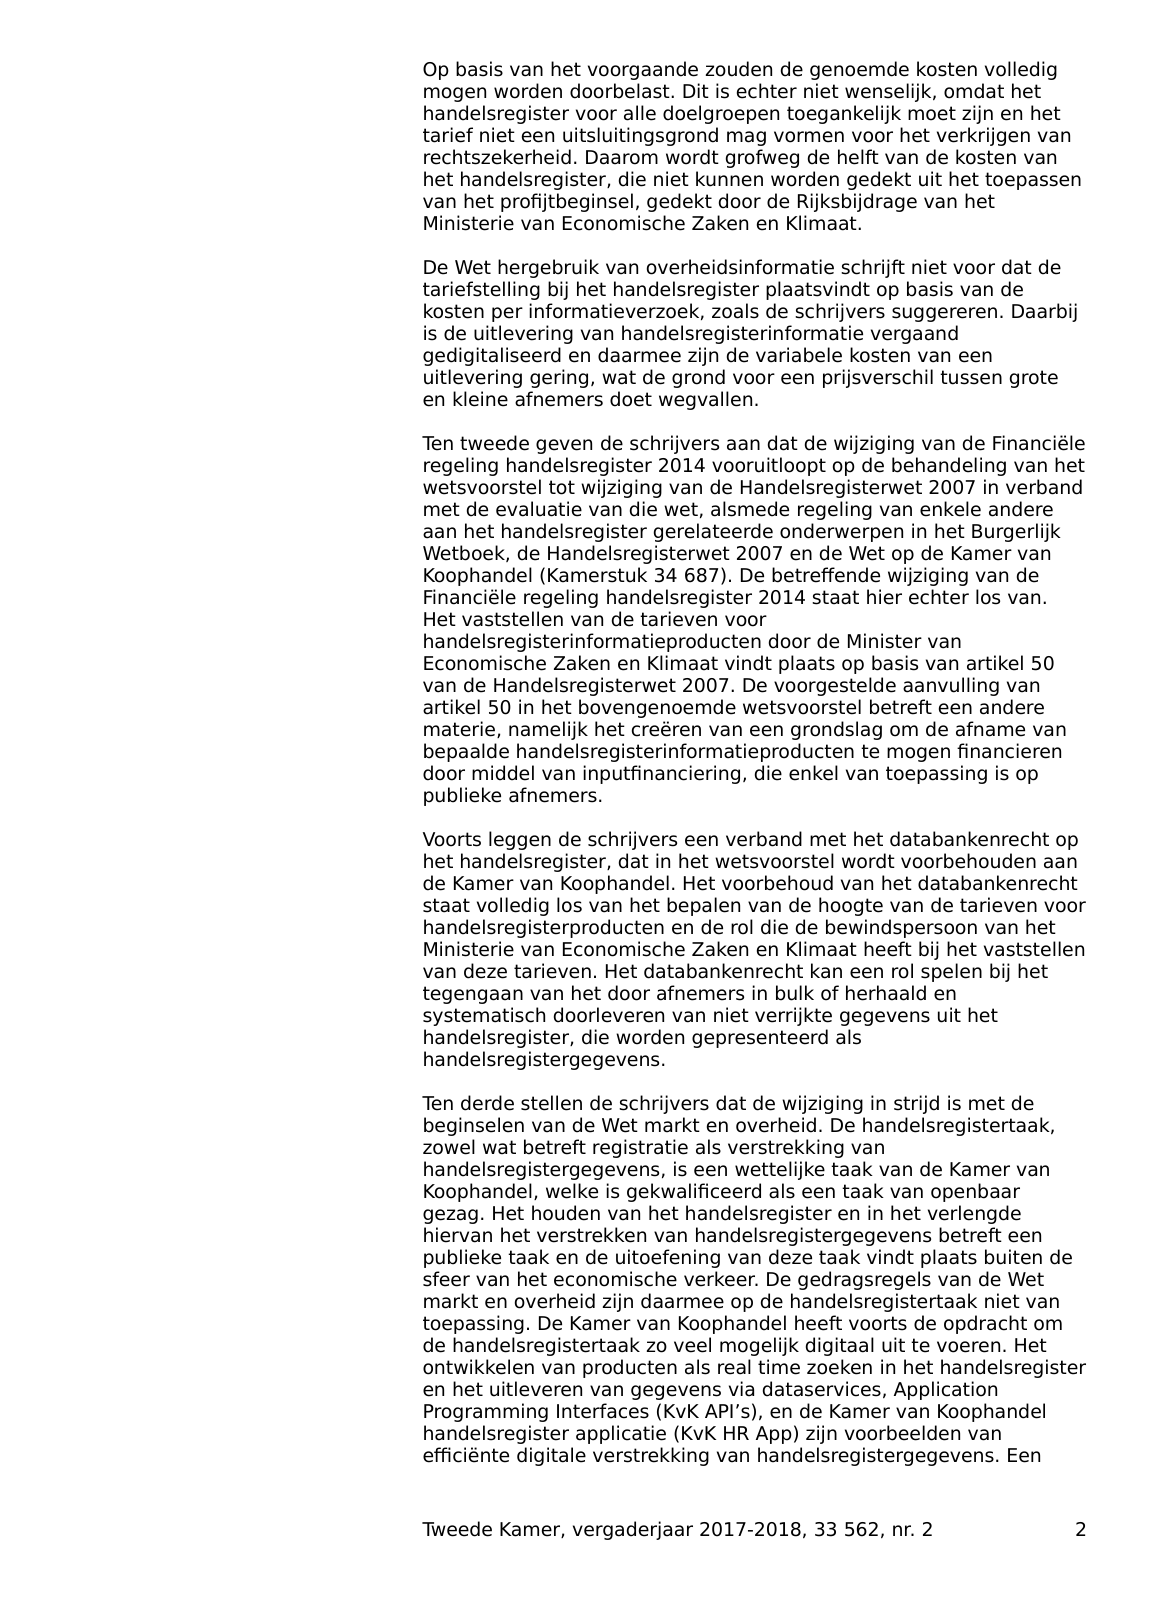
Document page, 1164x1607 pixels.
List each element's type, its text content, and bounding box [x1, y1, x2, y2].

text Op basis van het voorgaande zouden de genoemde kosten volledig mogen worden doorbelast. Dit is echter niet wenselijk, omdat het handelsregister voor alle doelgroepen toegankelijk moet zijn en het tarief niet een uitsluitingsgrond mag vormen voor het verkrijgen van rechtszekerheid. Daarom wordt grofweg de helft van de kosten van het handelsregister, die niet kunnen worden gedekt uit het toepassen van het profijtbeginsel, gedekt door de Rijksbijdrage van het Ministerie van Economische Zaken en Klimaat. [422, 59, 1087, 235]
text De Wet hergebruik van overheidsinformatie schrijft niet voor dat de tariefstelling bij het handelsregister plaatsvindt op basis van de kosten per informatieverzoek, zoals de schrijvers suggereren. Daarbij is de uitlevering van handelsregisterinformatie vergaand gedigitaliseerd en daarmee zijn de variabele kosten van een uitlevering gering, wat de grond voor een prijsverschil tussen grote en kleine afnemers doet wegvallen. [422, 257, 1087, 411]
text Voorts leggen de schrijvers een verband met het databankenrecht op het handelsregister, dat in het wetsvoorstel wordt voorbehouden aan de Kamer van Koophandel. Het voorbehoud van het databankenrecht staat volledig los van het bepalen van de hoogte van de tarieven voor handelsregisterproducten en de rol die de bewindspersoon van het Ministerie van Economische Zaken en Klimaat heeft bij het vaststellen van deze tarieven. Het databankenrecht kan een rol spelen bij het tegengaan van het door afnemers in bulk of herhaald en systematisch doorleveren van niet verrijkte gegevens uit het handelsregister, die worden gepresenteerd als handelsregistergegevens. [422, 829, 1087, 1071]
text Ten tweede geven de schrijvers aan dat de wijziging van de Financiële regeling handelsregister 2014 vooruitloopt op de behandeling van het wetsvoorstel tot wijziging van de Handelsregisterwet 2007 in verband met de evaluatie van die wet, alsmede regeling van enkele andere aan het handelsregister gerelateerde onderwerpen in het Burgerlijk Wetboek, de Handelsregisterwet 2007 en de Wet op de Kamer van Koophandel (Kamerstuk 34 687). De betreffende wijziging van de Financiële regeling handelsregister 2014 staat hier echter los van. Het vaststellen van de tarieven voor handelsregisterinformatieproducten door de Minister van Economische Zaken en Klimaat vindt plaats op basis van artikel 50 van de Handelsregisterwet 2007. De voorgestelde aanvulling van artikel 50 in het bovengenoemde wetsvoorstel betreft een andere materie, namelijk het creëren van een grondslag om de afname van bepaalde handelsregisterinformatieproducten te mogen financieren door middel van inputfinanciering, die enkel van toepassing is op publieke afnemers. [422, 433, 1087, 807]
text Ten derde stellen de schrijvers dat de wijziging in strijd is met de beginselen van de Wet markt en overheid. De handelsregistertaak, zowel wat betreft registratie als verstrekking van handelsregistergegevens, is een wettelijke taak van de Kamer van Koophandel, welke is gekwalificeerd als een taak van openbaar gezag. Het houden van het handelsregister en in het verlengde hiervan het verstrekken van handelsregistergegevens betreft een publieke taak en de uitoefening van deze taak vindt plaats buiten de sfeer van het economische verkeer. De gedragsregels van de Wet markt en overheid zijn daarmee op de handelsregistertaak niet van toepassing. De Kamer van Koophandel heeft voorts de opdracht om de handelsregistertaak zo veel mogelijk digitaal uit te voeren. Het ontwikkelen van producten als real time zoeken in het handelsregister en het uitleveren van gegevens via dataservices, Application Programming Interfaces (KvK API’s), en de Kamer van Koophandel handelsregister applicatie (KvK HR App) zijn voorbeelden van efficiënte digitale verstrekking van handelsregistergegevens. Een [422, 1093, 1087, 1467]
